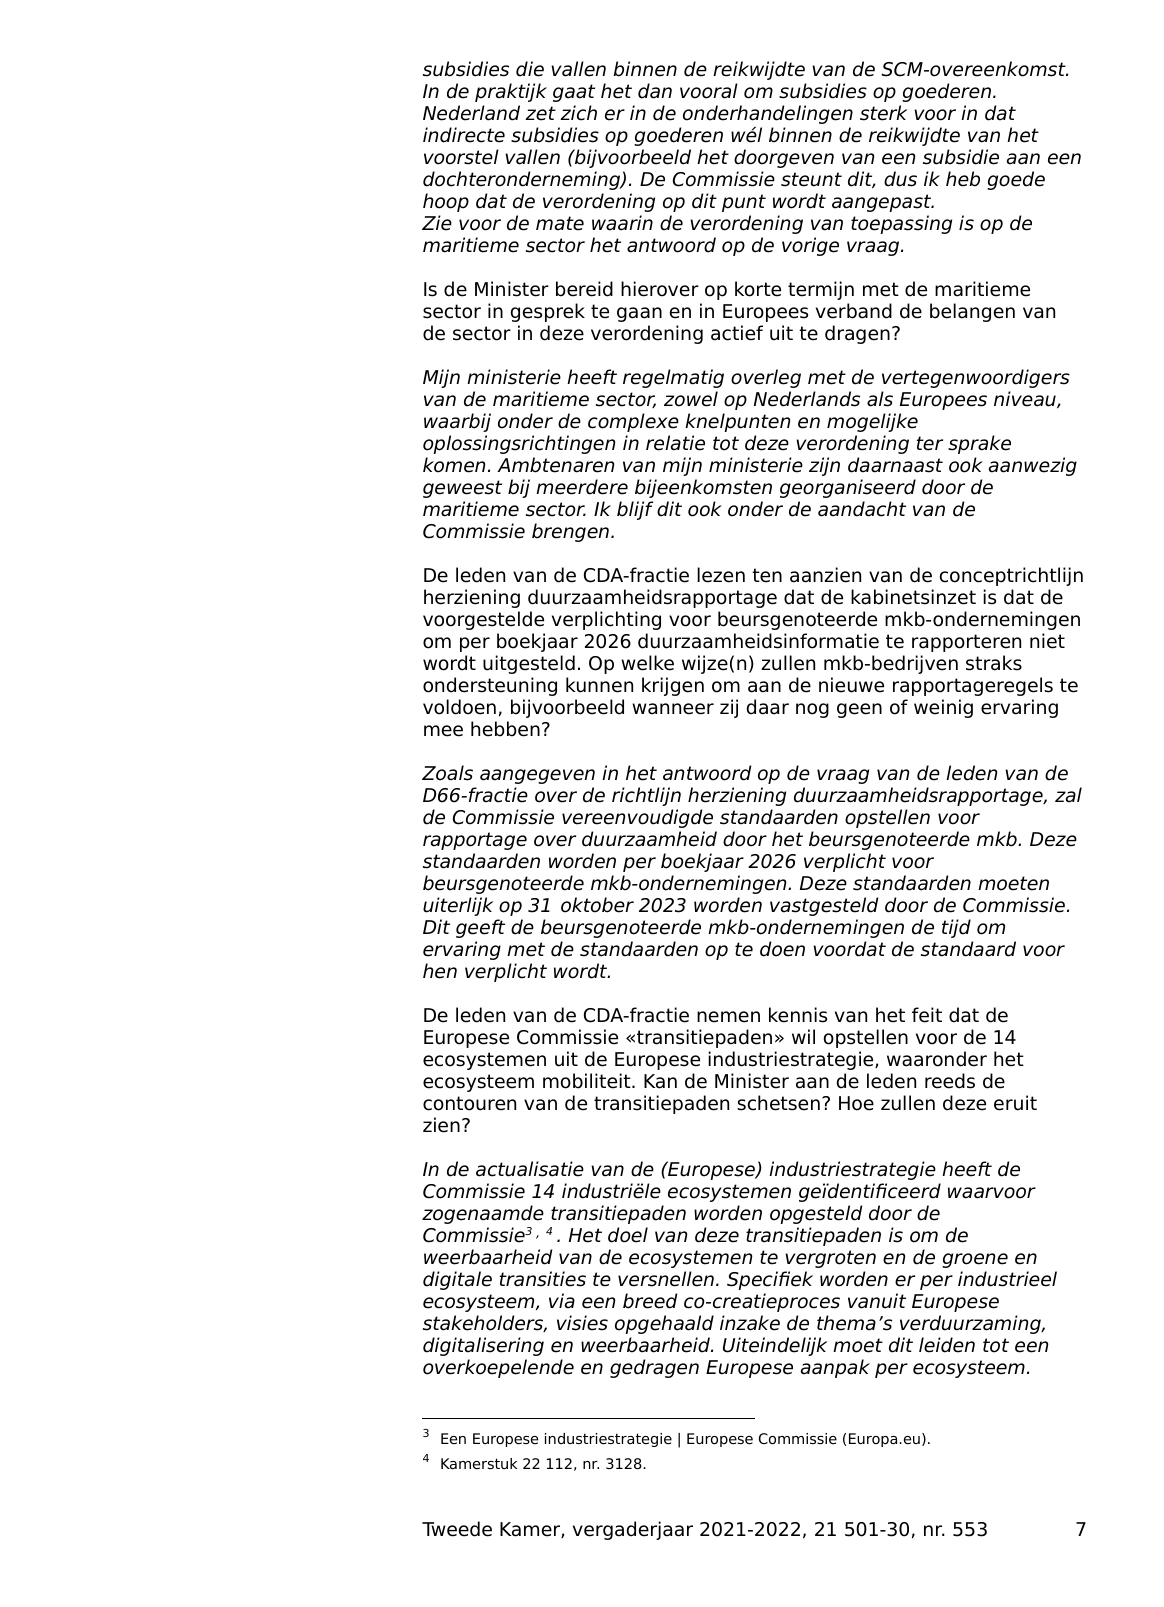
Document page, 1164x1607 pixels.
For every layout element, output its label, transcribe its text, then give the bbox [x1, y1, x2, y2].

text Zoals aangegeven in het antwoord op de vraag van de leden van de D66-fractie over de richtlijn herziening duurzaamheidsrapportage, zal de Commissie vereenvoudigde standaarden opstellen voor rapportage over duurzaamheid door het beursgenoteerde mkb. Deze standaarden worden per boekjaar 2026 verplicht voor beursgenoteerde mkb-ondernemingen. Deze standaarden moeten uiterlijk op 31 oktober 2023 worden vastgesteld door de Commissie. Dit geeft de beursgenoteerde mkb-ondernemingen de tijd om ervaring met de standaarden op te doen voordat de standaard voor hen verplicht wordt. [422, 763, 1087, 983]
text Mijn ministerie heeft regelmatig overleg met de vertegenwoordigers van de maritieme sector, zowel op Nederlands als Europees niveau, waarbij onder de complexe knelpunten en mogelijke oplossingsrichtingen in relatie tot deze verordening ter sprake komen. Ambtenaren van mijn ministerie zijn daarnaast ook aanwezig geweest bij meerdere bijeenkomsten georganiseerd door de maritieme sector. Ik blijf dit ook onder de aandacht van de Commissie brengen. [422, 367, 1087, 543]
text De leden van de CDA-fractie nemen kennis van het feit dat de Europese Commissie «transitiepaden» wil opstellen voor de 14 ecosystemen uit de Europese industriestrategie, waaronder het ecosysteem mobiliteit. Kan de Minister aan de leden reeds de contouren van de transitiepaden schetsen? Hoe zullen deze eruit zien? [422, 1005, 1087, 1137]
text De leden van de CDA-fractie lezen ten aanzien van de conceptrichtlijn herziening duurzaamheidsrapportage dat de kabinetsinzet is dat de voorgestelde verplichting voor beursgenoteerde mkb-ondernemingen om per boekjaar 2026 duurzaamheidsinformatie te rapporteren niet wordt uitgesteld. Op welke wijze(n) zullen mkb-bedrijven straks ondersteuning kunnen krijgen om aan de nieuwe rapportageregels te voldoen, bijvoorbeeld wanneer zij daar nog geen of weinig ervaring mee hebben? [422, 565, 1087, 741]
text Is de Minister bereid hierover op korte termijn met de maritieme sector in gesprek te gaan en in Europees verband de belangen van de sector in deze verordening actief uit te dragen? [422, 279, 1087, 345]
text In de actualisatie van de (Europese) industriestrategie heeft de Commissie 14 industriële ecosystemen geïdentificeerd waarvoor zogenaamde transitiepaden worden opgesteld door de Commissie, . Het doel van deze transitiepaden is om de weerbaarheid van de ecosystemen te vergroten en de groene en digitale transities te versnellen. Specifiek worden er per industrieel ecosysteem, via een breed co-creatieproces vanuit Europese stakeholders, visies opgehaald inzake de thema’s verduurzaming, digitalisering en weerbaarheid. Uiteindelijk moet dit leiden tot een overkoepelende en gedragen Europese aanpak per ecosysteem. [422, 1159, 1087, 1379]
text Een Europese industriestrategie | Europese Commissie (Europa.eu). [422, 1427, 1087, 1449]
text subsidies die vallen binnen de reikwijdte van de SCM-overeenkomst. In de praktijk gaat het dan vooral om subsidies op goederen. Nederland zet zich er in de onderhandelingen sterk voor in dat indirecte subsidies op goederen wél binnen de reikwijdte van het voorstel vallen (bijvoorbeeld het doorgeven van een subsidie aan een dochteronderneming). De Commissie steunt dit, dus ik heb goede hoop dat de verordening op dit punt wordt aangepast. [422, 59, 1087, 213]
text Kamerstuk 22 112, nr. 3128. [422, 1452, 1087, 1474]
text Zie voor de mate waarin de verordening van toepassing is op de maritieme sector het antwoord op de vorige vraag. [422, 213, 1087, 257]
